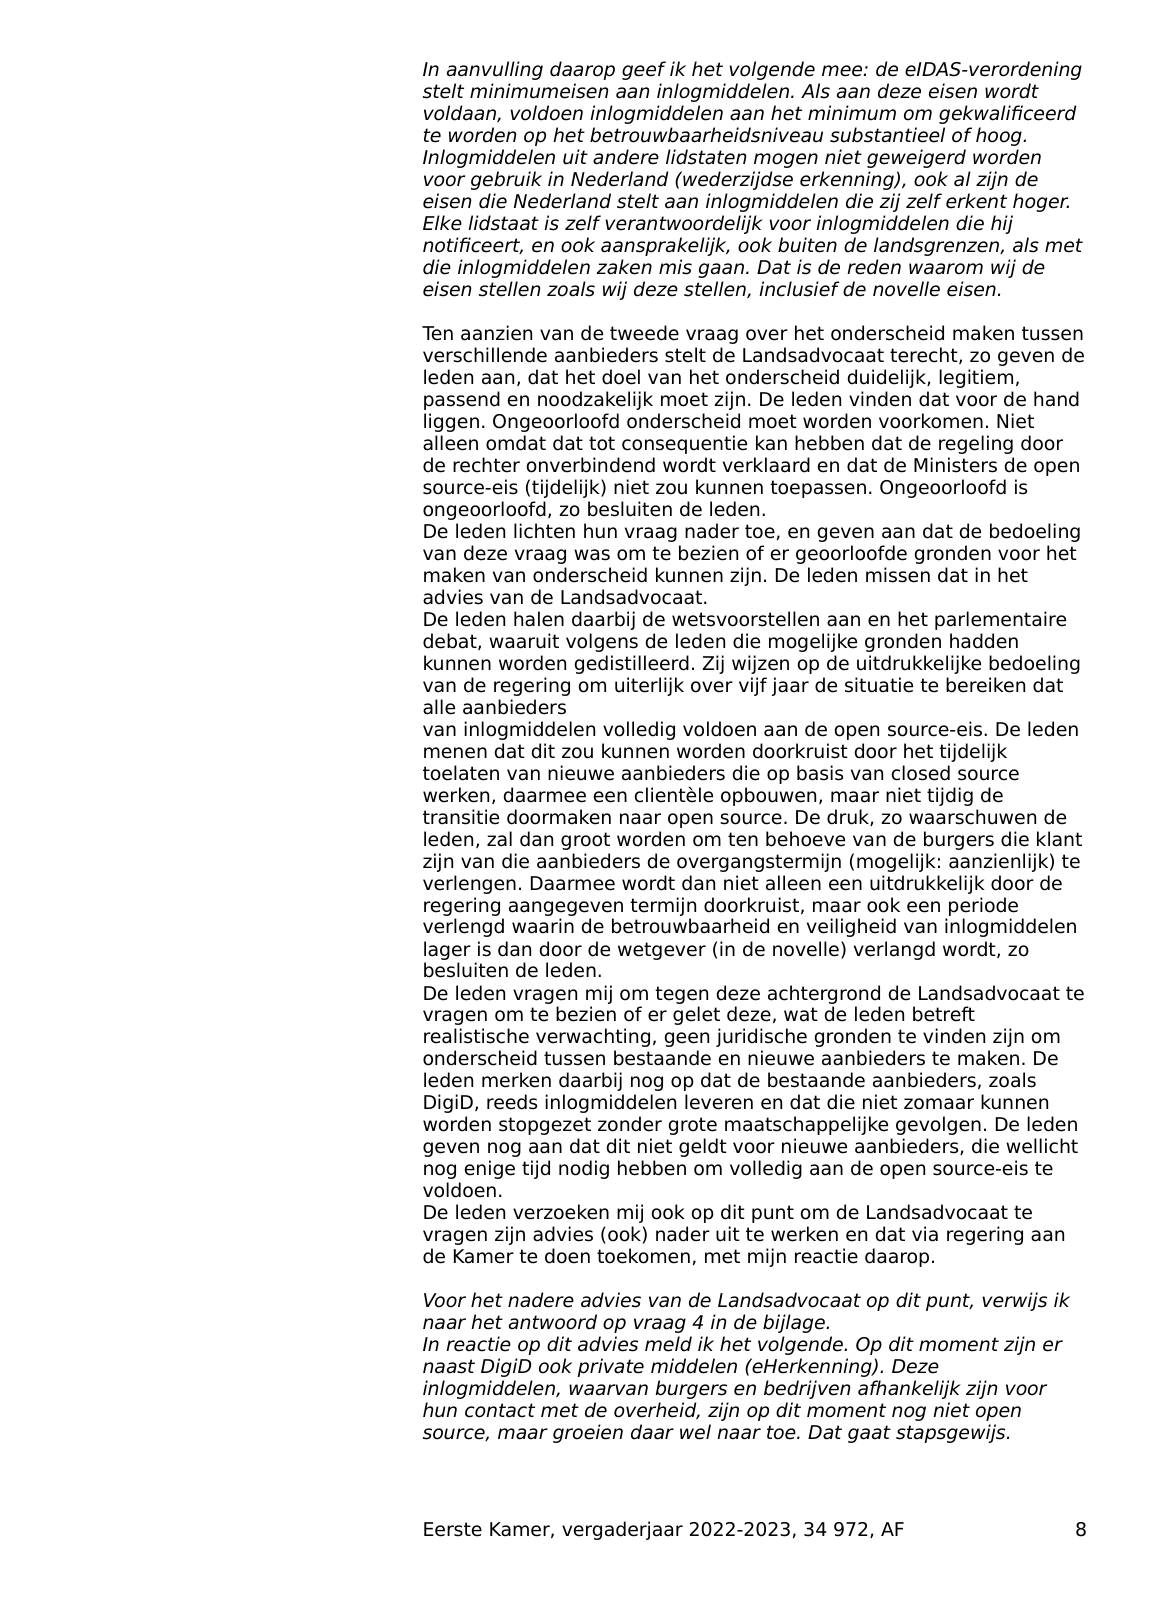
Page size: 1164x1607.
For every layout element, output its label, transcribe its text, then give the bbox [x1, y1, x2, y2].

text De leden halen daarbij de wetsvoorstellen aan en het parlementaire debat, waaruit volgens de leden die mogelijke gronden hadden kunnen worden gedistilleerd. Zij wijzen op de uitdrukkelijke bedoeling van de regering om uiterlijk over vijf jaar de situatie te bereiken dat alle aanbieders [422, 609, 1087, 719]
text In reactie op dit advies meld ik het volgende. Op dit moment zijn er naast DigiD ook private middelen (eHerkenning). Deze inlogmiddelen, waarvan burgers en bedrijven afhankelijk zijn voor hun contact met de overheid, zijn op dit moment nog niet open source, maar groeien daar wel naar toe. Dat gaat stapsgewijs. [422, 1334, 1087, 1444]
text Voor het nadere advies van de Landsadvocaat op dit punt, verwijs ik naar het antwoord op vraag 4 in de bijlage. [422, 1290, 1087, 1334]
text De leden vragen mij om tegen deze achtergrond de Landsadvocaat te vragen om te bezien of er gelet deze, wat de leden betreft realistische verwachting, geen juridische gronden te vinden zijn om onderscheid tussen bestaande en nieuwe aanbieders te maken. De leden merken daarbij nog op dat de bestaande aanbieders, zoals DigiD, reeds inlogmiddelen leveren en dat die niet zomaar kunnen worden stopgezet zonder grote maatschappelijke gevolgen. De leden geven nog aan dat dit niet geldt voor nieuwe aanbieders, die wellicht nog enige tijd nodig hebben om volledig aan de open source-eis te voldoen. [422, 982, 1087, 1202]
text De leden lichten hun vraag nader toe, en geven aan dat de bedoeling van deze vraag was om te bezien of er geoorloofde gronden voor het maken van onderscheid kunnen zijn. De leden missen dat in het advies van de Landsadvocaat. [422, 521, 1087, 609]
text van inlogmiddelen volledig voldoen aan de open source-eis. De leden menen dat dit zou kunnen worden doorkruist door het tijdelijk toelaten van nieuwe aanbieders die op basis van closed source werken, daarmee een clientèle opbouwen, maar niet tijdig de transitie doormaken naar open source. De druk, zo waarschuwen de leden, zal dan groot worden om ten behoeve van de burgers die klant zijn van die aanbieders de overgangstermijn (mogelijk: aanzienlijk) te verlengen. Daarmee wordt dan niet alleen een uitdrukkelijk door de regering aangegeven termijn doorkruist, maar ook een periode verlengd waarin de betrouwbaarheid en veiligheid van inlogmiddelen lager is dan door de wetgever (in de novelle) verlangd wordt, zo besluiten de leden. [422, 719, 1087, 982]
text In aanvulling daarop geef ik het volgende mee: de eIDAS-verordening stelt minimumeisen aan inlogmiddelen. Als aan deze eisen wordt voldaan, voldoen inlogmiddelen aan het minimum om gekwalificeerd te worden op het betrouwbaarheidsniveau substantieel of hoog. Inlogmiddelen uit andere lidstaten mogen niet geweigerd worden voor gebruik in Nederland (wederzijdse erkenning), ook al zijn de eisen die Nederland stelt aan inlogmiddelen die zij zelf erkent hoger. Elke lidstaat is zelf verantwoordelijk voor inlogmiddelen die hij notificeert, en ook aansprakelijk, ook buiten de landsgrenzen, als met die inlogmiddelen zaken mis gaan. Dat is de reden waarom wij de eisen stellen zoals wij deze stellen, inclusief de novelle eisen. [422, 59, 1087, 301]
text Ten aanzien van de tweede vraag over het onderscheid maken tussen verschillende aanbieders stelt de Landsadvocaat terecht, zo geven de leden aan, dat het doel van het onderscheid duidelijk, legitiem, passend en noodzakelijk moet zijn. De leden vinden dat voor de hand liggen. Ongeoorloofd onderscheid moet worden voorkomen. Niet alleen omdat dat tot consequentie kan hebben dat de regeling door de rechter onverbindend wordt verklaard en dat de Ministers de open source-eis (tijdelijk) niet zou kunnen toepassen. Ongeoorloofd is ongeoorloofd, zo besluiten de leden. [422, 323, 1087, 521]
text De leden verzoeken mij ook op dit punt om de Landsadvocaat te vragen zijn advies (ook) nader uit te werken en dat via regering aan de Kamer te doen toekomen, met mijn reactie daarop. [422, 1202, 1087, 1268]
